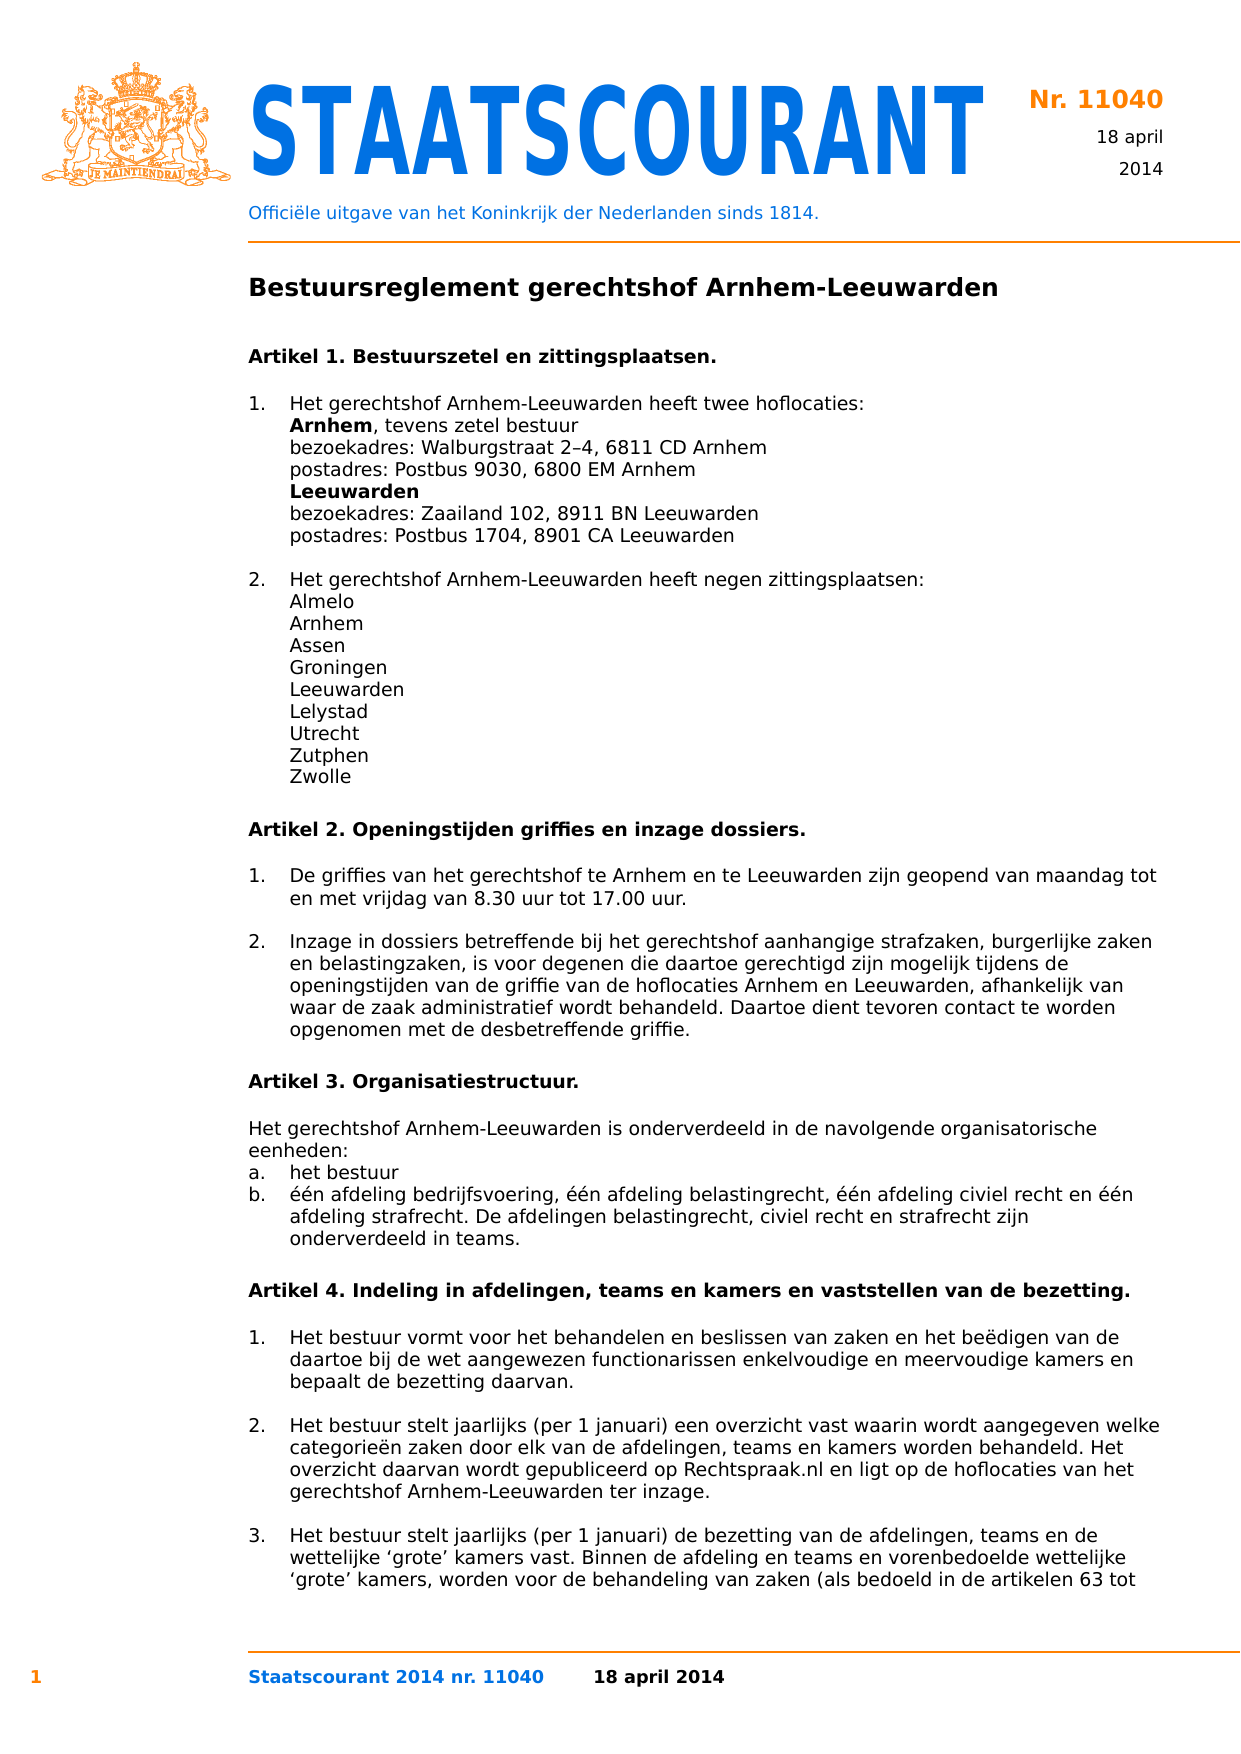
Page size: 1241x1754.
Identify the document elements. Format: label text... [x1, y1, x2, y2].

text Het gerechtshof Arnhem-Leeuwarden is onderverdeeld in de navolgende organisatorische eenheden: [248, 1118, 1163, 1162]
table_header [25, 62, 248, 241]
table_cell 2014 [998, 153, 1240, 203]
text bezoekadres: Zaailand 102, 8911 BN Leeuwarden [289, 503, 1163, 525]
subtitle Bestuursreglement gerechtshof Arnhem-Leeuwarden [248, 273, 1163, 302]
text Arnhem [289, 613, 1163, 634]
picture [41, 62, 231, 186]
text Almelo [289, 591, 1163, 613]
table_header Nr. 11040 [998, 62, 1240, 121]
text Arnhem, tevens zetel bestuur [289, 415, 1163, 437]
text Zwolle [289, 766, 1163, 788]
text b. één afdeling bedrijfsvoering, één afdeling belastingrecht, één afdeling civiel recht en één afdeling strafrecht. De afdelingen belastingrecht, civiel recht en strafrecht zijn onderverdeeld in teams. [248, 1184, 1163, 1250]
text 2. Het bestuur stelt jaarlijks (per 1 januari) een overzicht vast waarin wordt aangegeven welke categorieën zaken door elk van de afdelingen, teams en kamers worden behandeld. Het overzicht daarvan wordt gepubliceerd op Rechtspraak.nl en ligt op de hoflocaties van het gerechtshof Arnhem-Leeuwarden ter inzage. [248, 1415, 1163, 1503]
text postadres: Postbus 1704, 8901 CA Leeuwarden [289, 525, 1163, 547]
text 2. Het gerechtshof Arnhem-Leeuwarden heeft negen zittingsplaatsen: [248, 569, 1163, 591]
text 3. Het bestuur stelt jaarlijks (per 1 januari) de bezetting van de afdelingen, teams en de wettelijke ‘grote’ kamers vast. Binnen de afdeling en teams en vorenbedoelde wettelijke ‘grote’ kamers, worden voor de behandeling van zaken (als bedoeld in de artikelen 63 tot [248, 1524, 1163, 1591]
text Assen [289, 634, 1163, 657]
table_cell 18 april [998, 121, 1240, 153]
subtitle Artikel 4. Indeling in afdelingen, teams en kamers en vaststellen van de bezetting. [248, 1280, 1163, 1302]
text bezoekadres: Walburgstraat 2–4, 6811 CD Arnhem [289, 437, 1163, 459]
text Utrecht [289, 722, 1163, 744]
subtitle Artikel 2. Openingstijden griffies en inzage dossiers. [248, 818, 1163, 840]
text 2. Inzage in dossiers betreffende bij het gerechtshof aanhangige strafzaken, burgerlijke zaken en belastingzaken, is voor degenen die daartoe gerechtigd zijn mogelijk tijdens de openingstijden van de griffie van de hoflocaties Arnhem en Leeuwarden, afhankelijk van waar de zaak administratief wordt behandeld. Daartoe dient tevoren contact te worden opgenomen met de desbetreffende griffie. [248, 931, 1163, 1041]
text Groningen [289, 657, 1163, 678]
text Leeuwarden [289, 678, 1163, 701]
table_header STAATSCOURANT [248, 62, 998, 203]
text 1. Het bestuur vormt voor het behandelen en beslissen van zaken en het beëdigen van de daartoe bij de wet aangewezen functionarissen enkelvoudige en meervoudige kamers en bepaalt de bezetting daarvan. [248, 1327, 1163, 1393]
text Leeuwarden [289, 481, 1163, 503]
text Zutphen [289, 744, 1163, 766]
text postadres: Postbus 9030, 6800 EM Arnhem [289, 459, 1163, 481]
subtitle Artikel 1. Bestuurszetel en zittingsplaatsen. [248, 346, 1163, 368]
text 1. Het gerechtshof Arnhem-Leeuwarden heeft twee hoflocaties: [248, 393, 1163, 415]
subtitle Artikel 3. Organisatiestructuur. [248, 1071, 1163, 1093]
table_cell Officiële uitgave van het Koninkrijk der Nederlanden sinds 1814. [248, 203, 1240, 241]
text a. het bestuur [248, 1162, 1163, 1184]
text 1. De griffies van het gerechtshof te Arnhem en te Leeuwarden zijn geopend van maandag tot en met vrijdag van 8.30 uur tot 17.00 uur. [248, 865, 1163, 909]
text Lelystad [289, 701, 1163, 722]
